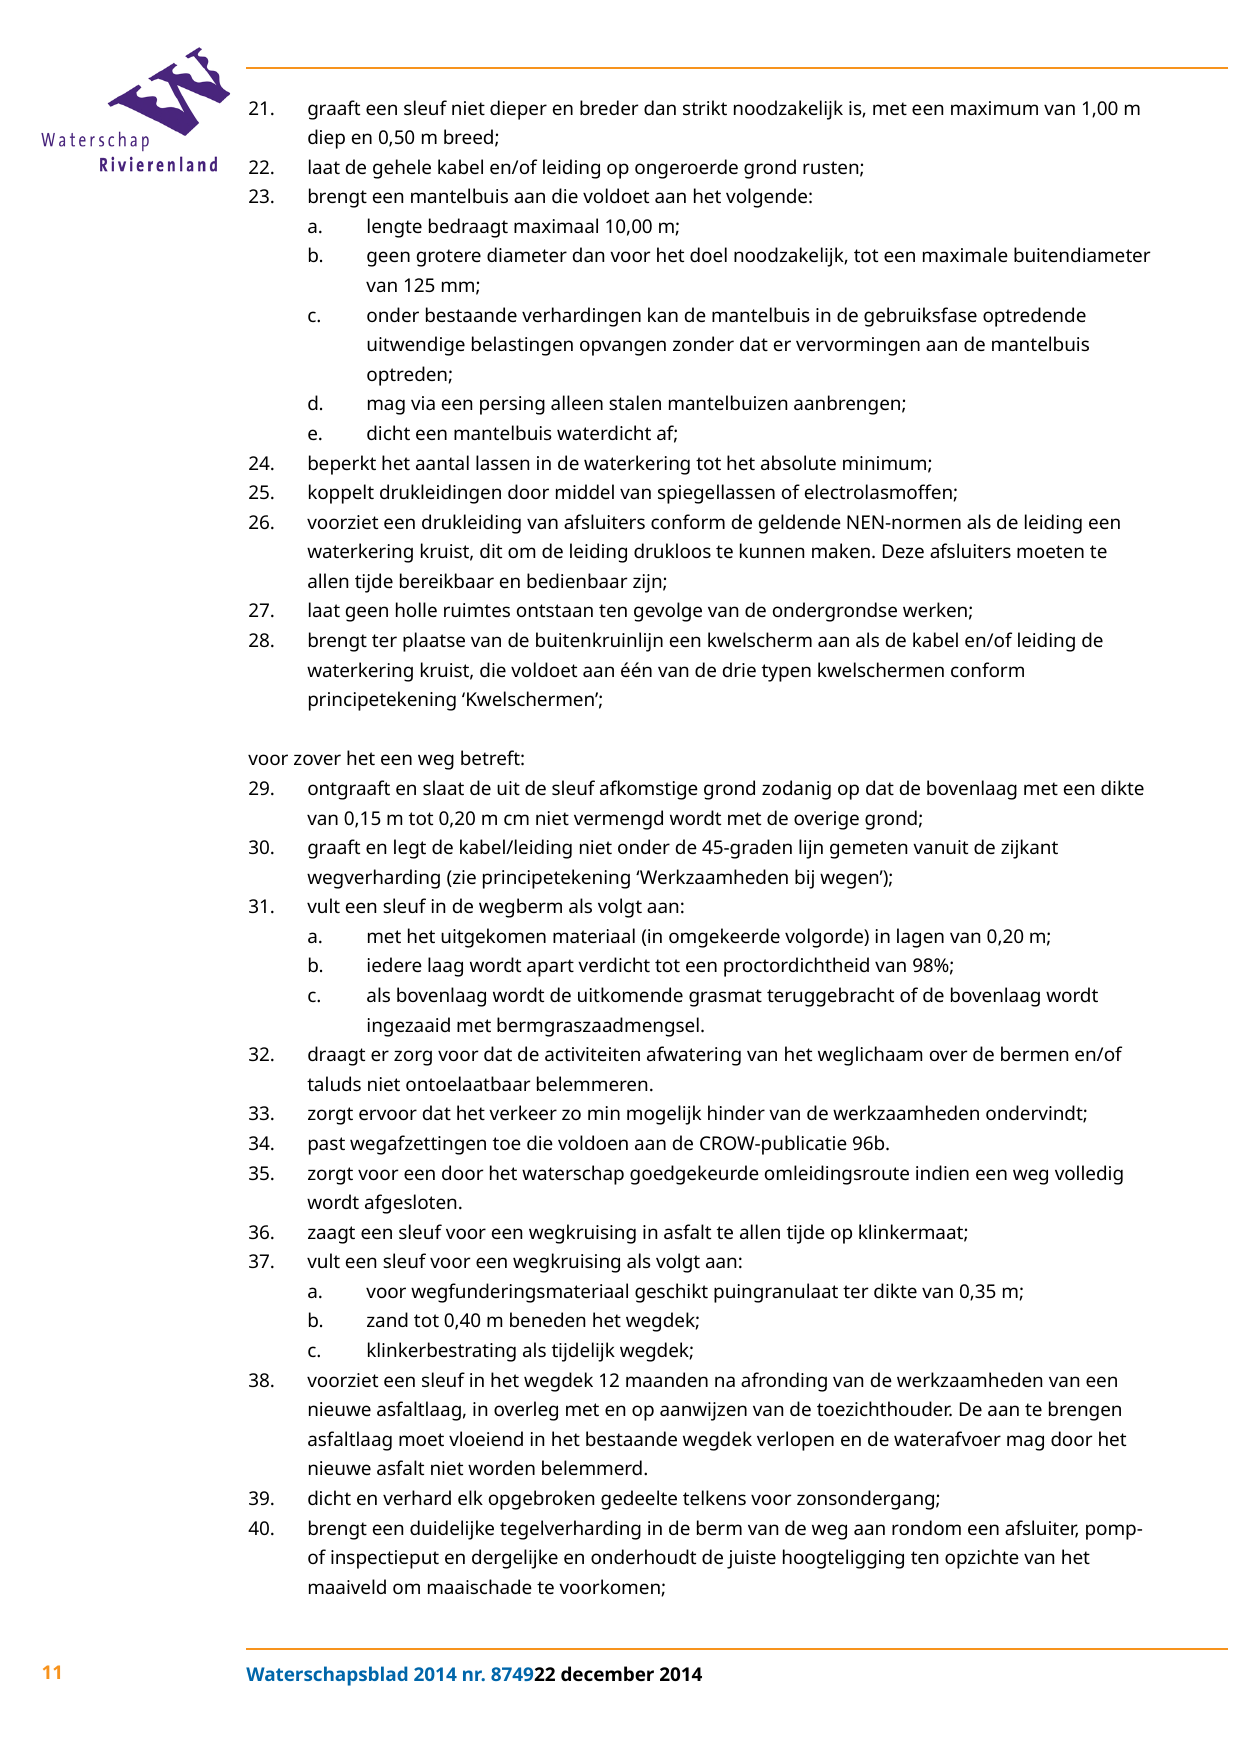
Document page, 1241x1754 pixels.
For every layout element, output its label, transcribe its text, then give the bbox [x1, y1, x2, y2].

list zorgt voor een door het waterschap goedgekeurde omleidingsroute indien een weg volledig wordt afgesloten. [248, 1160, 1152, 1215]
list voor wegfunderingsmateriaal geschikt puingranulaat ter dikte van 0,35 m; [307, 1278, 1152, 1304]
list ontgraaft en slaat de uit de sleuf afkomstige grond zodanig op dat de bovenlaag met een dikte van 0,15 m tot 0,20 m cm niet vermengd wordt met de overige grond; [248, 775, 1152, 831]
list lengte bedraagt maximaal 10,00 m; [307, 213, 1152, 239]
list met het uitgekomen materiaal (in omgekeerde volgorde) in lagen van 0,20 m; [307, 923, 1152, 949]
list als bovenlaag wordt de uitkomende grasmat teruggebracht of de bovenlaag wordt ingezaaid met bermgraszaadmengsel. [307, 982, 1152, 1038]
list zorgt ervoor dat het verkeer zo min mogelijk hinder van de werkzaamheden ondervindt; [248, 1101, 1152, 1126]
list klinkerbestrating als tijdelijk wegdek; [307, 1337, 1152, 1363]
list iedere laag wordt apart verdicht tot een proctordichtheid van 98%; [307, 953, 1152, 978]
list zaagt een sleuf voor een wegkruising in asfalt te allen tijde op klinkermaat; [248, 1219, 1152, 1245]
list voorziet een drukleiding van afsluiters conform de geldende NEN-normen als de leiding een waterkering kruist, dit om de leiding drukloos te kunnen maken. Deze afsluiters moeten te allen tijde bereikbaar en bedienbaar zijn; [248, 509, 1152, 594]
list beperkt het aantal lassen in de waterkering tot het absolute minimum; [248, 450, 1152, 476]
list voorziet een sleuf in het wegdek 12 maanden na afronding van de werkzaamheden van een nieuwe asfaltlaag, in overleg met en op aanwijzen van de toezichthouder. De aan te brengen asfaltlaag moet vloeiend in het bestaande wegdek verlopen en de waterafvoer mag door het nieuwe asfalt niet worden belemmerd. [248, 1367, 1152, 1481]
list onder bestaande verhardingen kan de mantelbuis in de gebruiksfase optredende uitwendige belastingen opvangen zonder dat er vervormingen aan de mantelbuis optreden; [307, 302, 1152, 387]
list vult een sleuf voor een wegkruising als volgt aan: [248, 1248, 1152, 1274]
list brengt een duidelijke tegelverharding in de berm van de weg aan rondom een afsluiter, pomp- of inspectieput en dergelijke en onderhoudt de juiste hoogteligging ten opzichte van het maaiveld om maaischade te voorkomen; [248, 1515, 1152, 1600]
text voor zover het een weg betreft: [248, 746, 1152, 771]
picture [41, 47, 231, 172]
list laat de gehele kabel en/of leiding op ongeroerde grond rusten; [248, 154, 1152, 180]
list geen grotere diameter dan voor het doel noodzakelijk, tot een maximale buitendiameter van 125 mm; [307, 243, 1152, 298]
list brengt ter plaatse van de buitenkruinlijn een kwelscherm aan als de kabel en/of leiding de waterkering kruist, die voldoet aan één van de drie typen kwelschermen conform principetekening ‘Kwelschermen’; [248, 627, 1152, 712]
list draagt er zorg voor dat de activiteiten afwatering van het weglichaam over de bermen en/of taluds niet ontoelaatbaar belemmeren. [248, 1041, 1152, 1097]
list graaft een sleuf niet dieper en breder dan strikt noodzakelijk is, met een maximum van 1,00 m diep en 0,50 m breed; [248, 95, 1152, 150]
list mag via een persing alleen stalen mantelbuizen aanbrengen; [307, 391, 1152, 416]
list zand tot 0,40 m beneden het wegdek; [307, 1308, 1152, 1333]
list koppelt drukleidingen door middel van spiegellassen of electrolasmoffen; [248, 479, 1152, 505]
list brengt een mantelbuis aan die voldoet aan het volgende: [248, 183, 1152, 209]
list laat geen holle ruimtes ontstaan ten gevolge van de ondergrondse werken; [248, 598, 1152, 623]
list past wegafzettingen toe die voldoen aan de CROW-publicatie 96b. [248, 1130, 1152, 1156]
list vult een sleuf in de wegberm als volgt aan: [248, 893, 1152, 919]
list graaft en legt de kabel/leiding niet onder de 45-graden lijn gemeten vanuit de zijkant wegverharding (zie principetekening ‘Werkzaamheden bij wegen’); [248, 834, 1152, 890]
list dicht een mantelbuis waterdicht af; [307, 420, 1152, 446]
list dicht en verhard elk opgebroken gedeelte telkens voor zonsondergang; [248, 1485, 1152, 1511]
